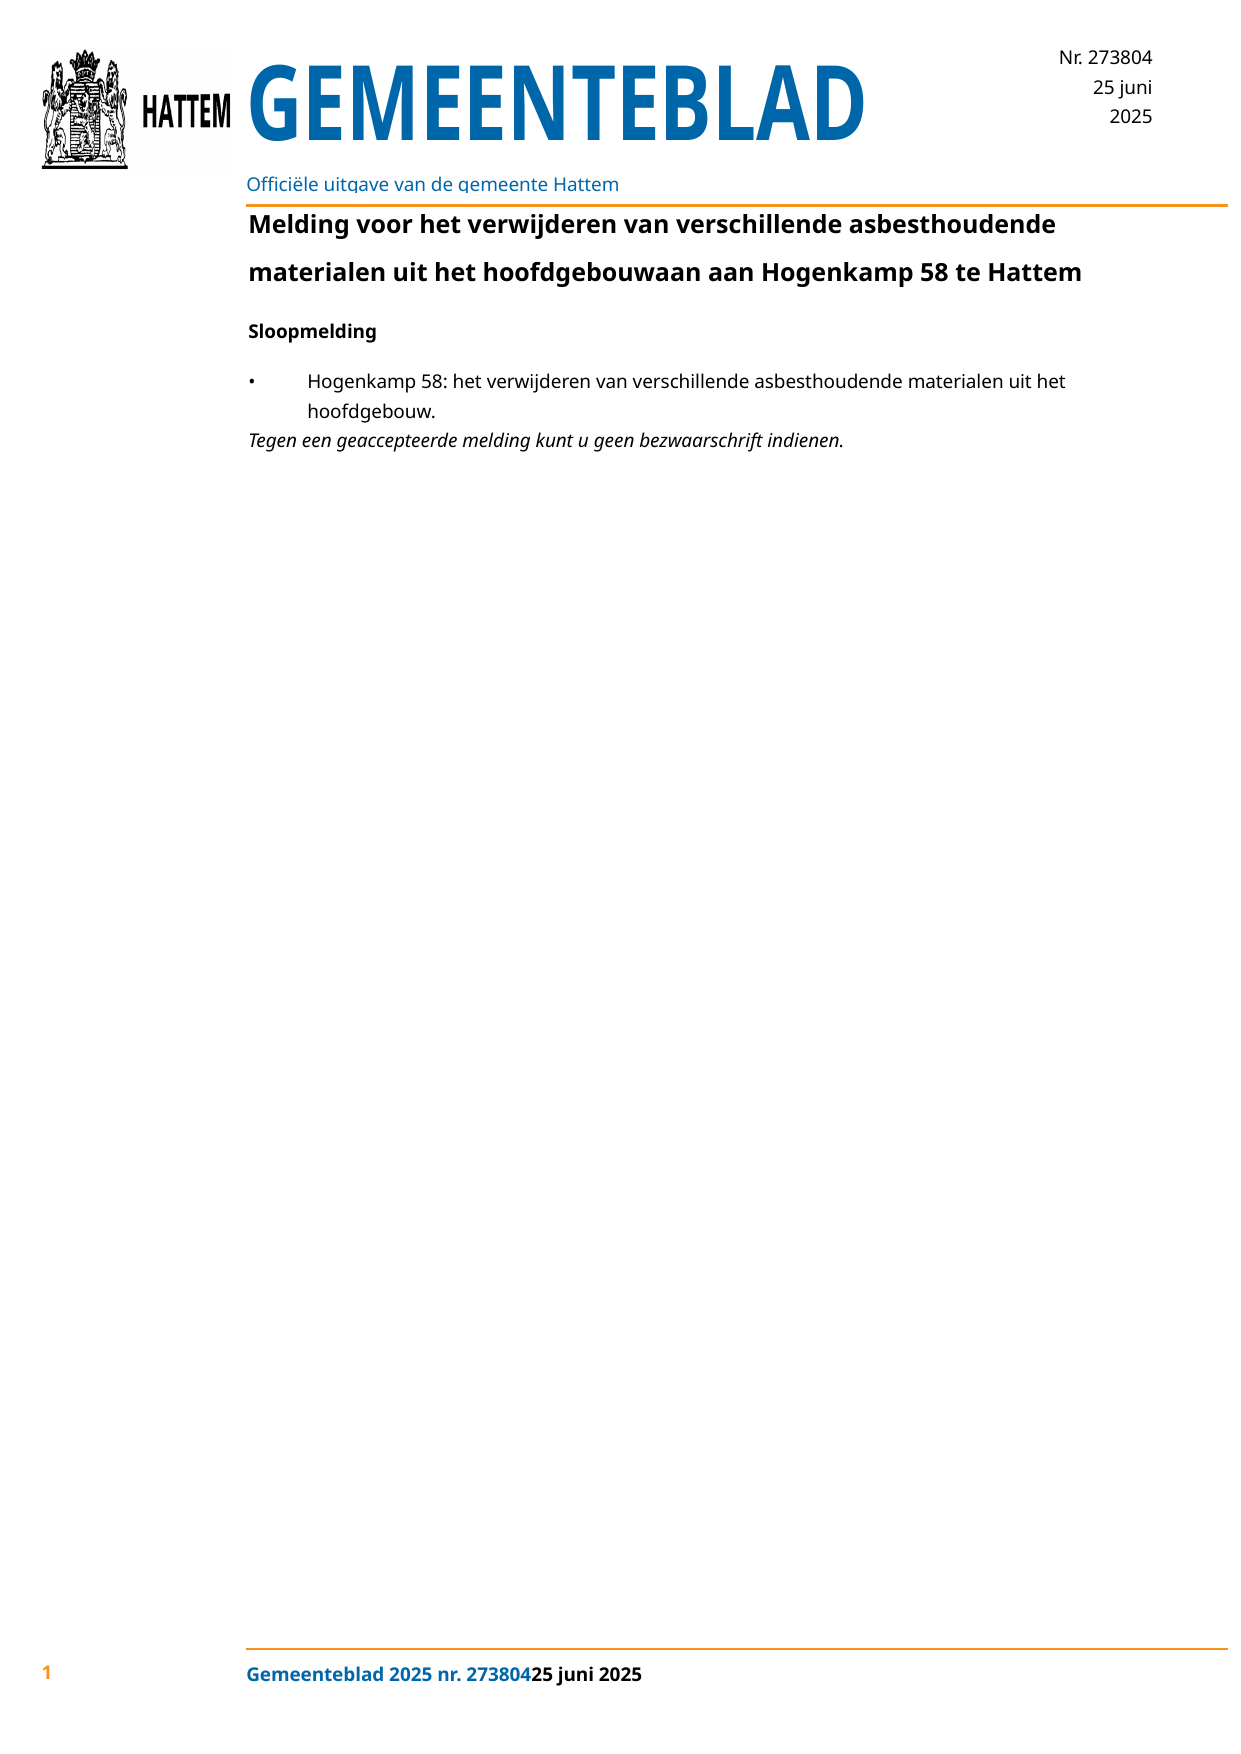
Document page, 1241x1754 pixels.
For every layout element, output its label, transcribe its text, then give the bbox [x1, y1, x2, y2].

picture [41, 47, 231, 172]
text Sloopmelding [248, 318, 1152, 344]
text Tegen een geaccepteerde melding kunt u geen bezwaarschrift indienen. [248, 427, 1152, 453]
text Melding voor het verwijderen van verschillende asbesthoudende materialen uit het hoofdgebouwaan aan Hogenkamp 58 te Hattem [248, 207, 1152, 288]
list Hogenkamp 58: het verwijderen van verschillende asbesthoudende materialen uit het hoofdgebouw. [248, 368, 1152, 424]
